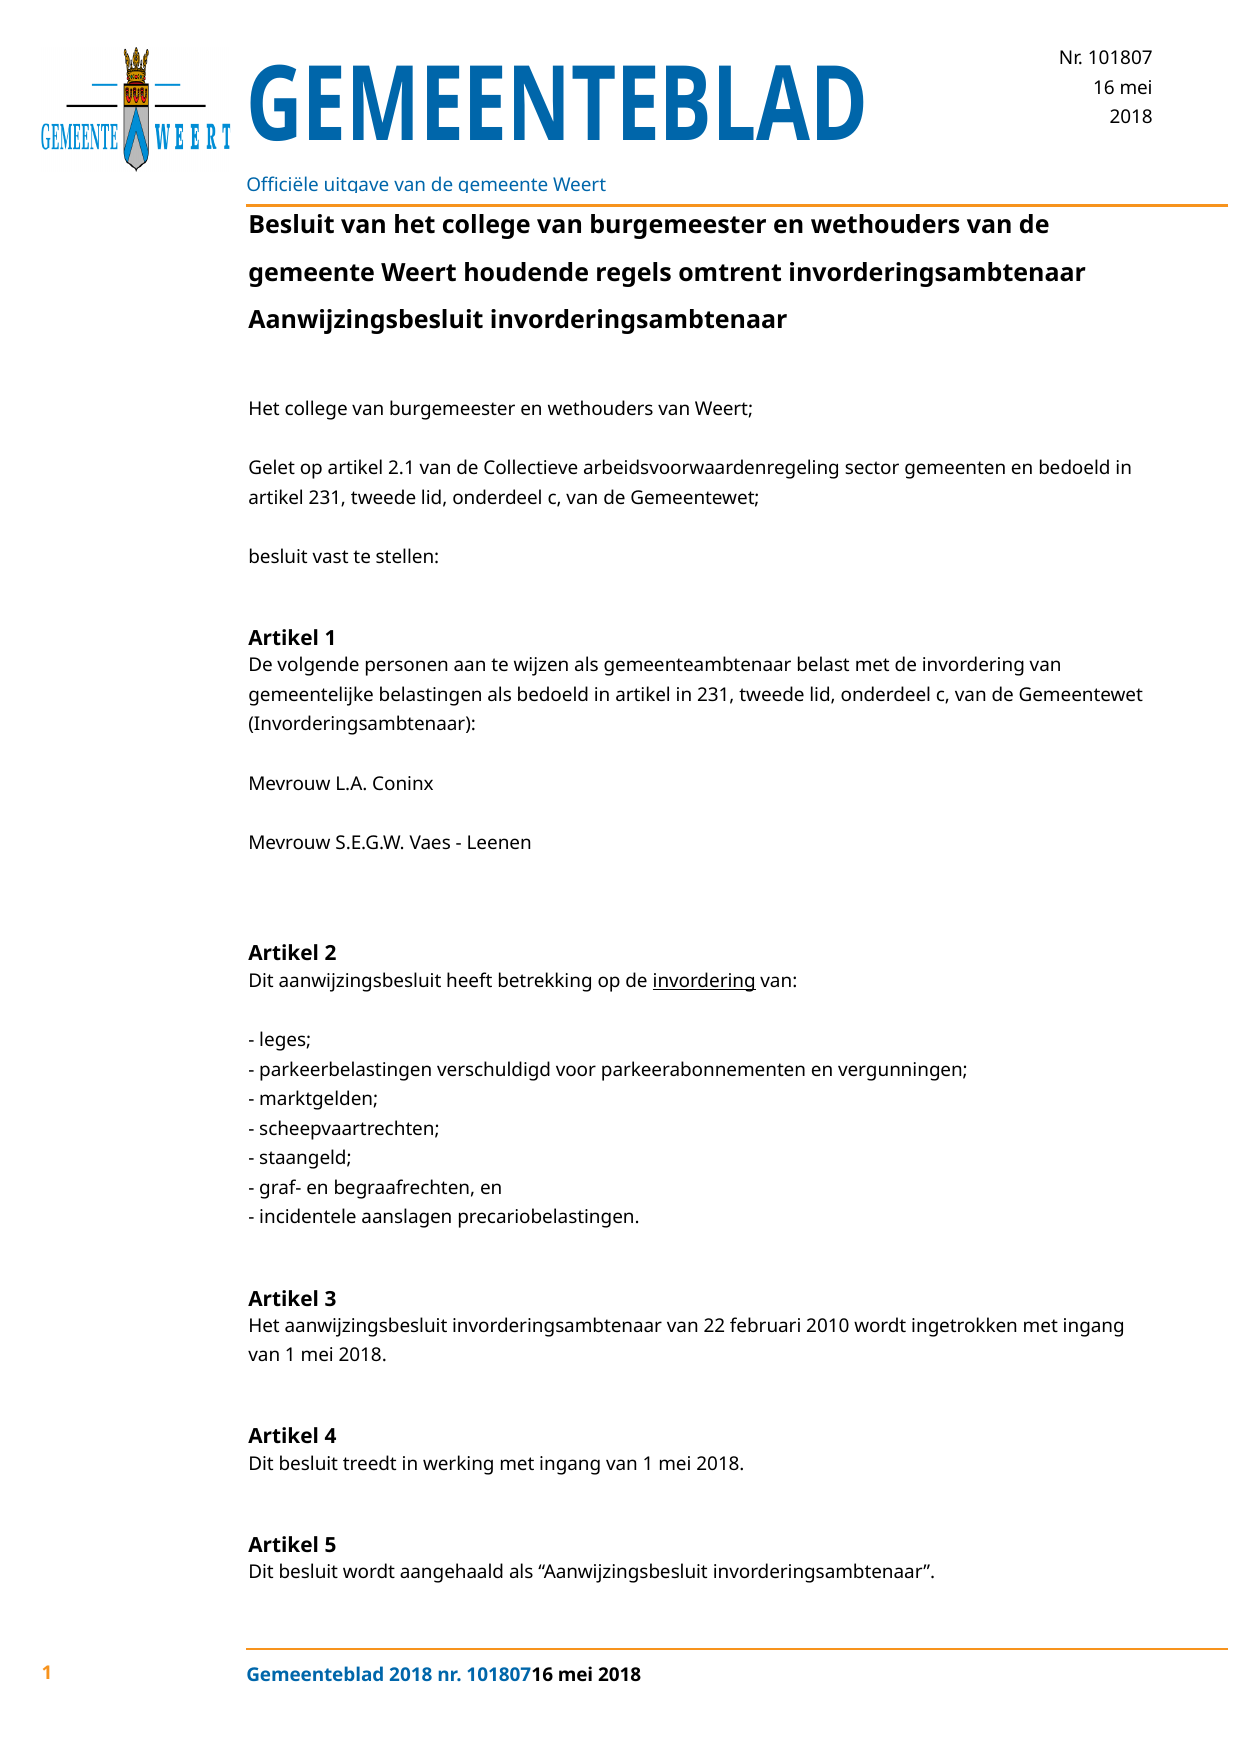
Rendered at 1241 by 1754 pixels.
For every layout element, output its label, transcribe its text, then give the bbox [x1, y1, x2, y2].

text Dit aanwijzingsbesluit heeft betrekking op de invordering van: [248, 967, 1152, 993]
text Besluit van het college van burgemeester en wethouders van de gemeente Weert houdende regels omtrent invorderingsambtenaar Aanwijzingsbesluit invorderingsambtenaar [248, 207, 1152, 336]
text Artikel 3 [248, 1284, 1152, 1312]
text Mevrouw L.A. Coninx [248, 770, 1152, 796]
text - marktgelden; [248, 1085, 1152, 1111]
text - staangeld; [248, 1144, 1152, 1170]
text - scheepvaartrechten; [248, 1115, 1152, 1141]
text besluit vast te stellen: [248, 543, 1152, 569]
text De volgende personen aan te wijzen als gemeenteambtenaar belast met de invordering van gemeentelijke belastingen als bedoeld in artikel in 231, tweede lid, onderdeel c, van de Gemeentewet (Invorderingsambtenaar): [248, 651, 1152, 736]
text - parkeerbelastingen verschuldigd voor parkeerabonnementen en vergunningen; [248, 1056, 1152, 1081]
text Dit besluit wordt aangehaald als “Aanwijzingsbesluit invorderingsambtenaar”. [248, 1558, 1152, 1584]
text Artikel 2 [248, 938, 1152, 967]
text Dit besluit treedt in werking met ingang van 1 mei 2018. [248, 1450, 1152, 1476]
text - leges; [248, 1026, 1152, 1052]
text Het aanwijzingsbesluit invorderingsambtenaar van 22 februari 2010 wordt ingetrokken met ingang van 1 mei 2018. [248, 1312, 1152, 1367]
text Mevrouw S.E.G.W. Vaes - Leenen [248, 829, 1152, 855]
text - graf- en begraafrechten, en [248, 1174, 1152, 1200]
text Artikel 1 [248, 623, 1152, 651]
text Het college van burgemeester en wethouders van Weert; [248, 395, 1152, 421]
text - incidentele aanslagen precariobelastingen. [248, 1204, 1152, 1229]
picture [41, 47, 231, 172]
text Artikel 5 [248, 1530, 1152, 1558]
text Gelet op artikel 2.1 van de Collectieve arbeidsvoorwaardenregeling sector gemeenten en bedoeld in artikel 231, tweede lid, onderdeel c, van de Gemeentewet; [248, 454, 1152, 509]
text Artikel 4 [248, 1422, 1152, 1450]
